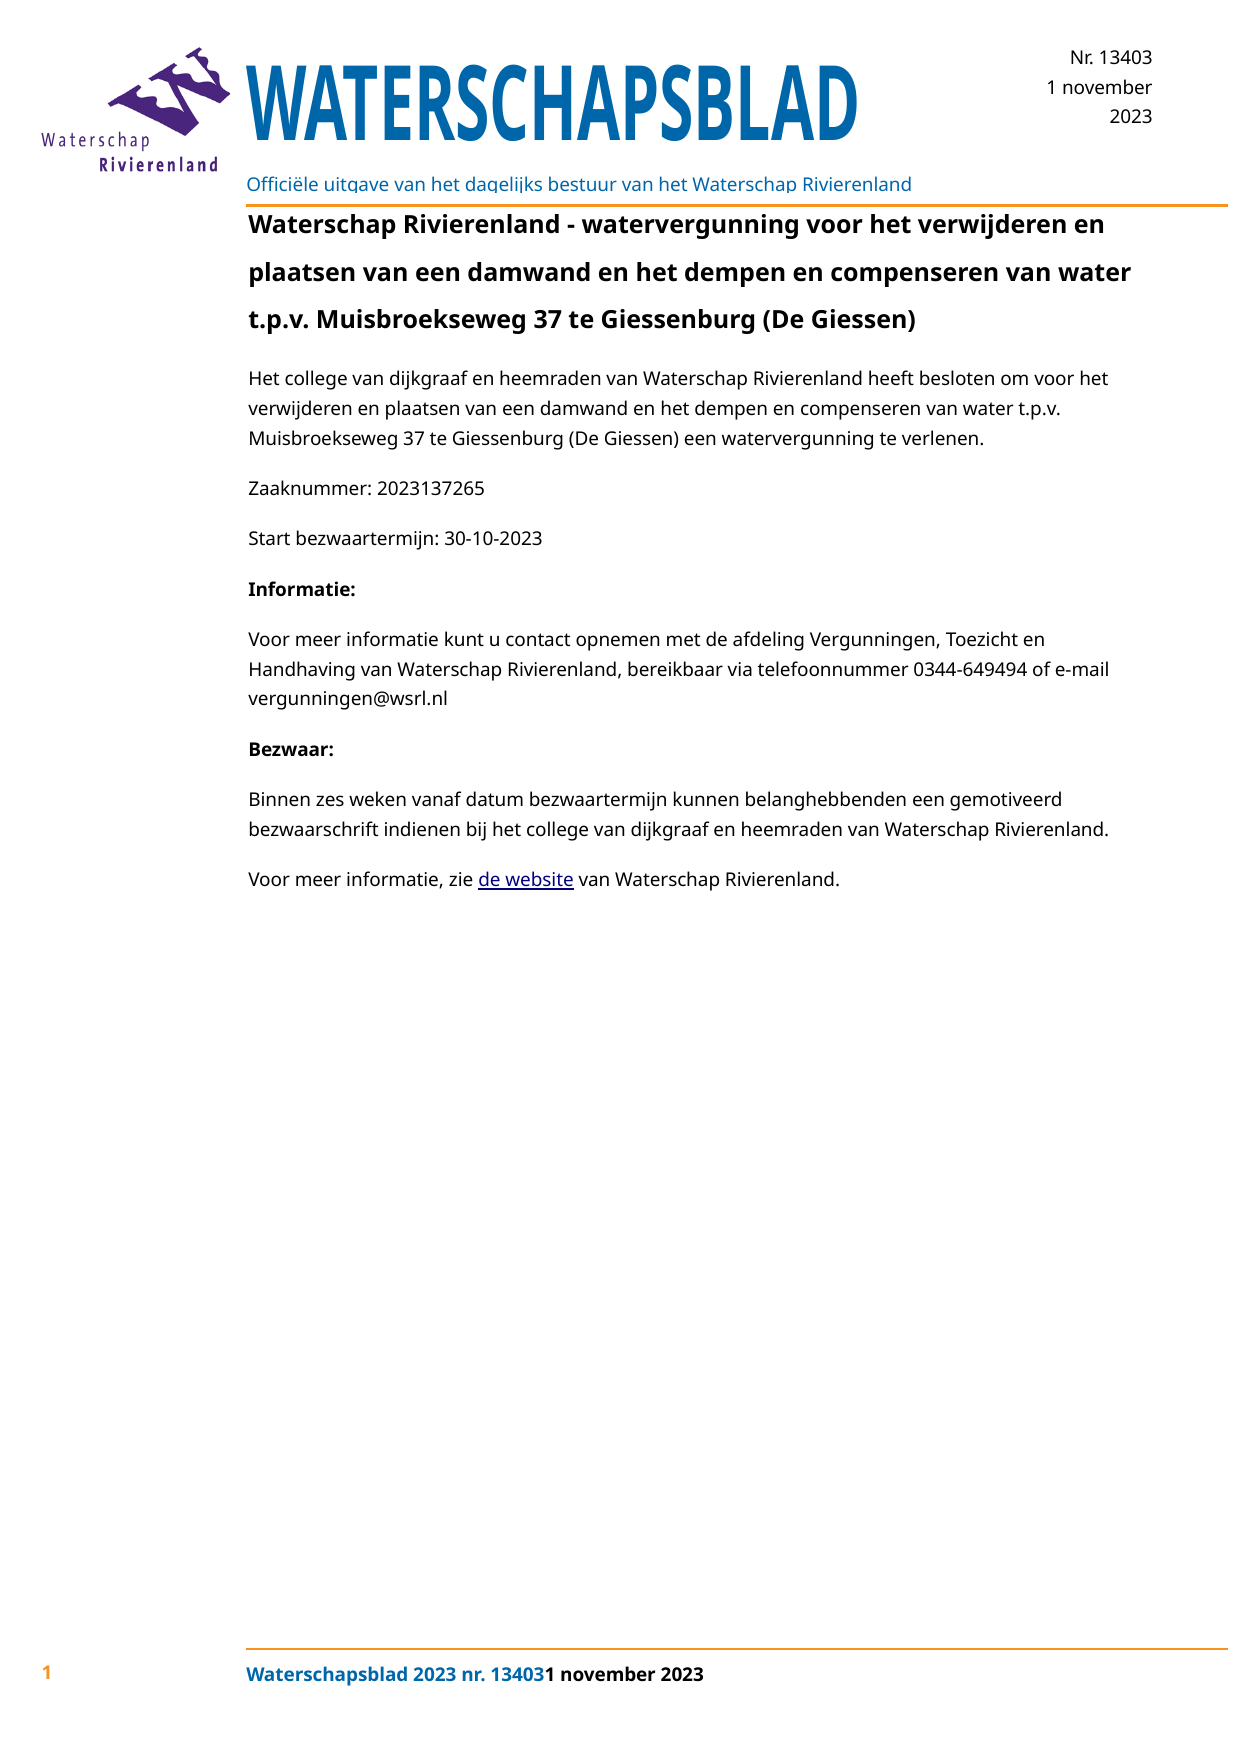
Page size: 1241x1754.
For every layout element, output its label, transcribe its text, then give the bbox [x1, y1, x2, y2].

text Voor meer informatie kunt u contact opnemen met de afdeling Vergunningen, Toezicht en Handhaving van Waterschap Rivierenland, bereikbaar via telefoonnummer 0344-649494 of e-mail vergunningen@wsrl.nl [248, 626, 1152, 711]
picture [41, 47, 231, 172]
text Bezwaar: [248, 736, 1152, 762]
text Informatie: [248, 576, 1152, 602]
text Voor meer informatie, zie de website van Waterschap Rivierenland. [248, 866, 1152, 892]
text Het college van dijkgraaf en heemraden van Waterschap Rivierenland heeft besloten om voor het verwijderen en plaatsen van een damwand en het dempen en compenseren van water t.p.v. Muisbroekseweg 37 te Giessenburg (De Giessen) een watervergunning te verlenen. [248, 366, 1152, 450]
text Binnen zes weken vanaf datum bezwaartermijn kunnen belanghebbenden een gemotiveerd bezwaarschrift indienen bij het college van dijkgraaf en heemraden van Waterschap Rivierenland. [248, 786, 1152, 842]
text Start bezwaartermijn: 30-10-2023 [248, 526, 1152, 551]
text Waterschap Rivierenland - watervergunning voor het verwijderen en plaatsen van een damwand en het dempen en compenseren van water t.p.v. Muisbroekseweg 37 te Giessenburg (De Giessen) [248, 207, 1152, 336]
text Zaaknummer: 2023137265 [248, 475, 1152, 501]
